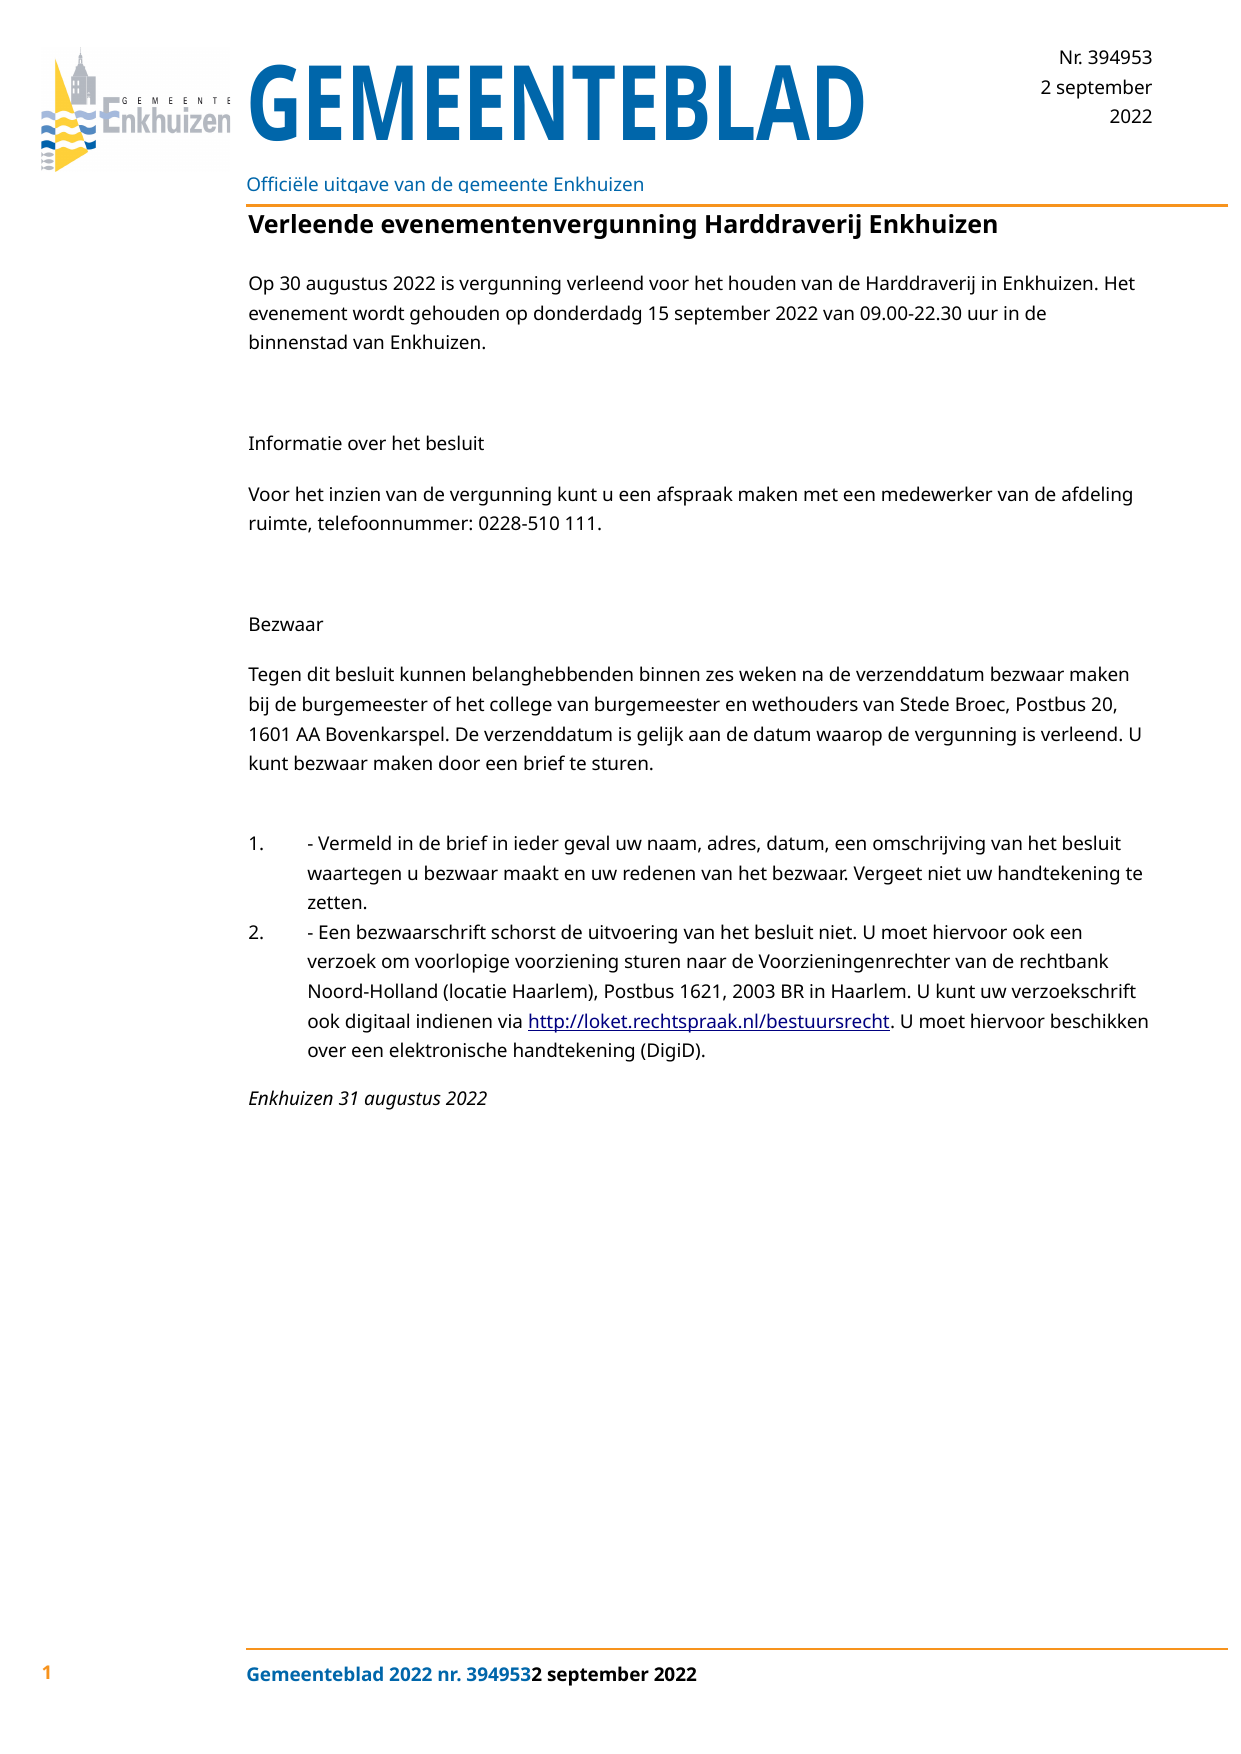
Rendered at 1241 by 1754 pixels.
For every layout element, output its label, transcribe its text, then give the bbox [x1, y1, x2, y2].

list - Vermeld in de brief in ieder geval uw naam, adres, datum, een omschrijving van het besluit waartegen u bezwaar maakt en uw redenen van het bezwaar. Vergeet niet uw handtekening te zetten. [248, 830, 1152, 915]
text Voor het inzien van de vergunning kunt u een afspraak maken met een medewerker van de afdeling ruimte, telefoonnummer: 0228-510 111. [248, 481, 1152, 536]
text Verleende evenementenvergunning Harddraverij Enkhuizen [248, 207, 1152, 241]
text Enkhuizen 31 augustus 2022 [248, 1085, 1152, 1111]
text Informatie over het besluit [248, 430, 1152, 456]
text Bezwaar [248, 611, 1152, 637]
text Op 30 augustus 2022 is vergunning verleend voor het houden van de Harddraverij in Enkhuizen. Het evenement wordt gehouden op donderdadg 15 september 2022 van 09.00-22.30 uur in de binnenstad van Enkhuizen. [248, 270, 1152, 355]
list - Een bezwaarschrift schorst de uitvoering van het besluit niet. U moet hiervoor ook een verzoek om voorlopige voorziening sturen naar de Voorzieningenrechter van de rechtbank Noord-Holland (locatie Haarlem), Postbus 1621, 2003 BR in Haarlem. U kunt uw verzoekschrift ook digitaal indienen via http://loket.rechtspraak.nl/bestuursrecht. U moet hiervoor beschikken over een elektronische handtekening (DigiD). [248, 919, 1152, 1063]
text Tegen dit besluit kunnen belanghebbenden binnen zes weken na de verzenddatum bezwaar maken bij de burgemeester of het college van burgemeester en wethouders van Stede Broec, Postbus 20, 1601 AA Bovenkarspel. De verzenddatum is gelijk aan de datum waarop de vergunning is verleend. U kunt bezwaar maken door een brief te sturen. [248, 662, 1152, 776]
picture [41, 47, 231, 172]
